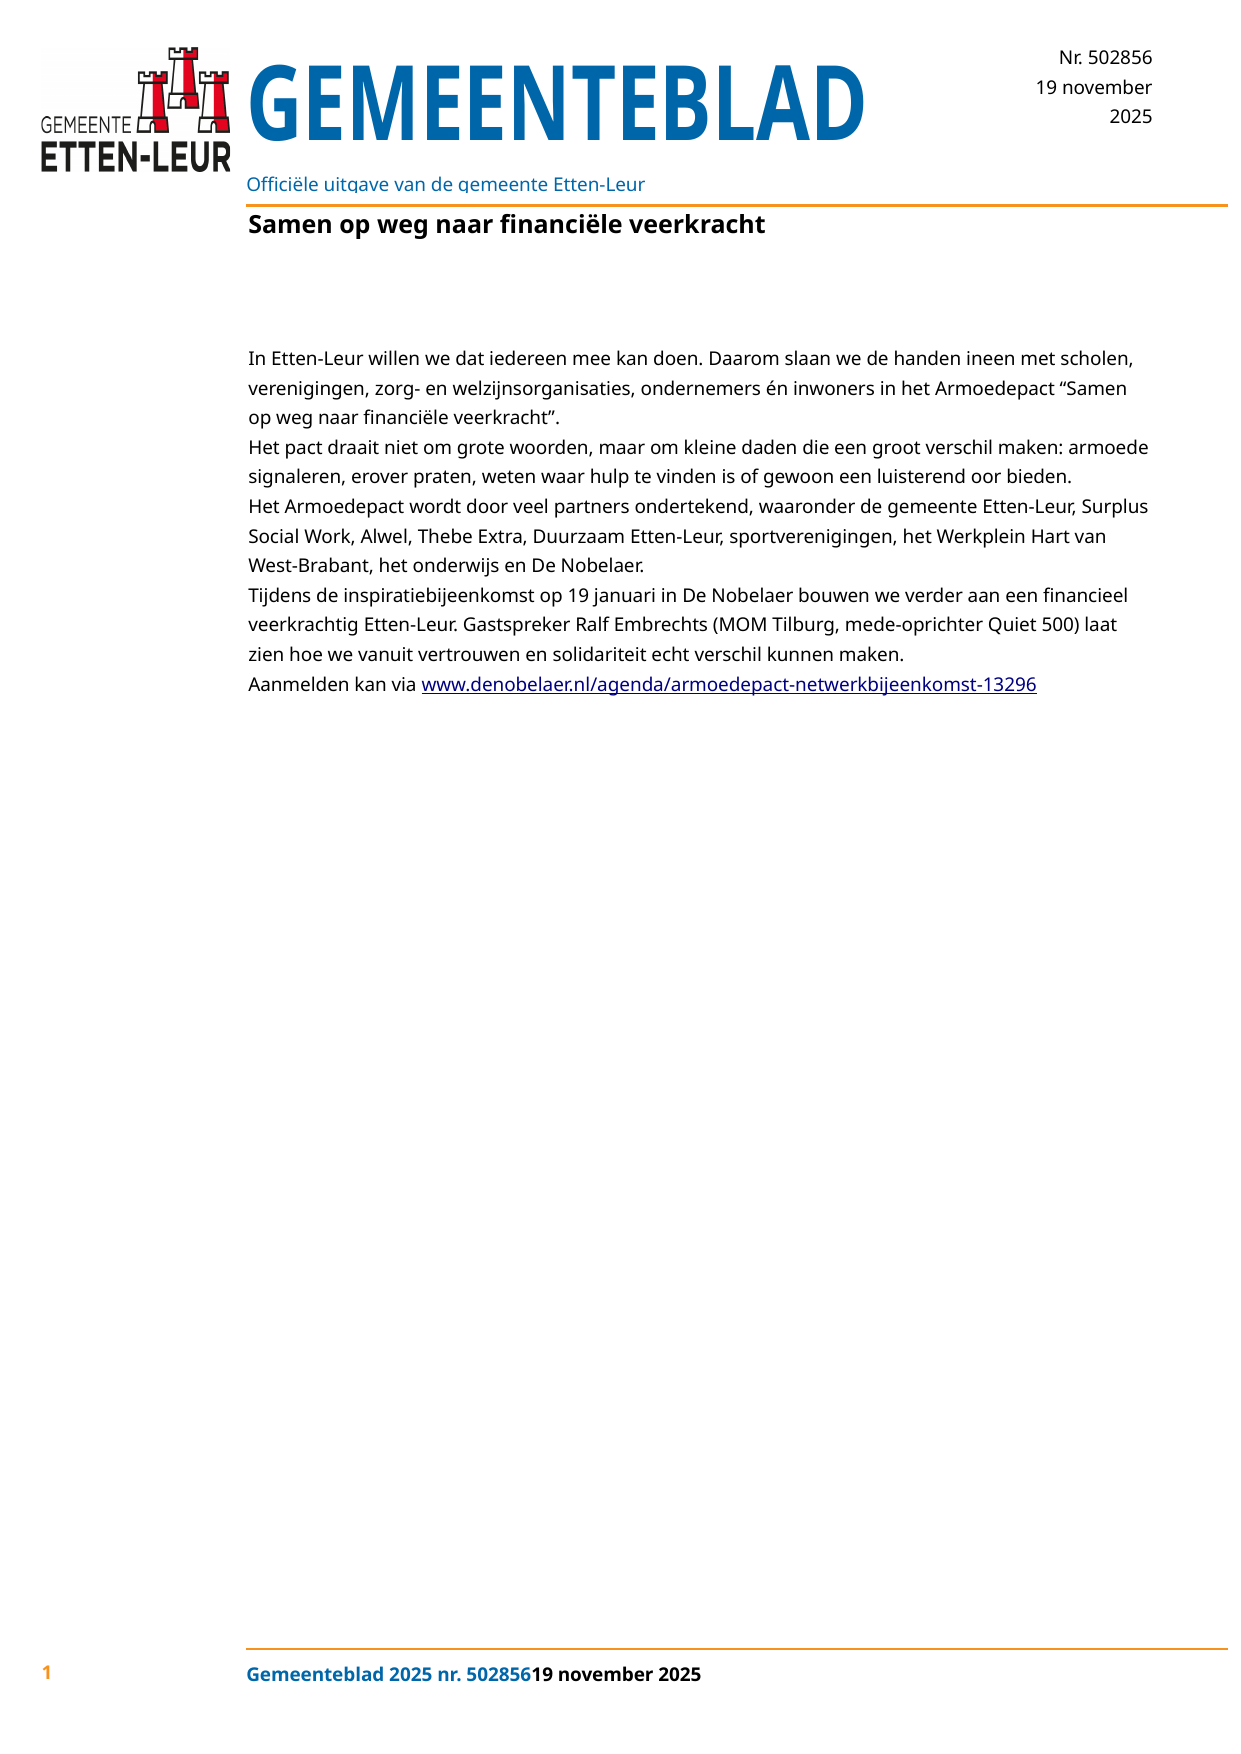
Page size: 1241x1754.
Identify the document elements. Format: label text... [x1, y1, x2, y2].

text Tijdens de inspiratiebijeenkomst op 19 januari in De Nobelaer bouwen we verder aan een financieel veerkrachtig Etten-Leur. Gastspreker Ralf Embrechts (MOM Tilburg, mede-oprichter Quiet 500) laat zien hoe we vanuit vertrouwen en solidariteit echt verschil kunnen maken. [248, 582, 1152, 667]
text Het Armoedepact wordt door veel partners ondertekend, waaronder de gemeente Etten-Leur, Surplus Social Work, Alwel, Thebe Extra, Duurzaam Etten-Leur, sportverenigingen, het Werkplein Hart van West-Brabant, het onderwijs en De Nobelaer. [248, 493, 1152, 578]
text Aanmelden kan via www.denobelaer.nl/agenda/armoedepact-netwerkbijeenkomst-13296 [248, 671, 1152, 696]
picture [41, 47, 231, 172]
text Het pact draait niet om grote woorden, maar om kleine daden die een groot verschil maken: armoede signaleren, erover praten, weten waar hulp te vinden is of gewoon een luisterend oor bieden. [248, 434, 1152, 489]
text Samen op weg naar financiële veerkracht [248, 207, 1152, 241]
text In Etten-Leur willen we dat iedereen mee kan doen. Daarom slaan we de handen ineen met scholen, verenigingen, zorg- en welzijnsorganisaties, ondernemers én inwoners in het Armoedepact “Samen op weg naar financiële veerkracht”. [248, 345, 1152, 430]
